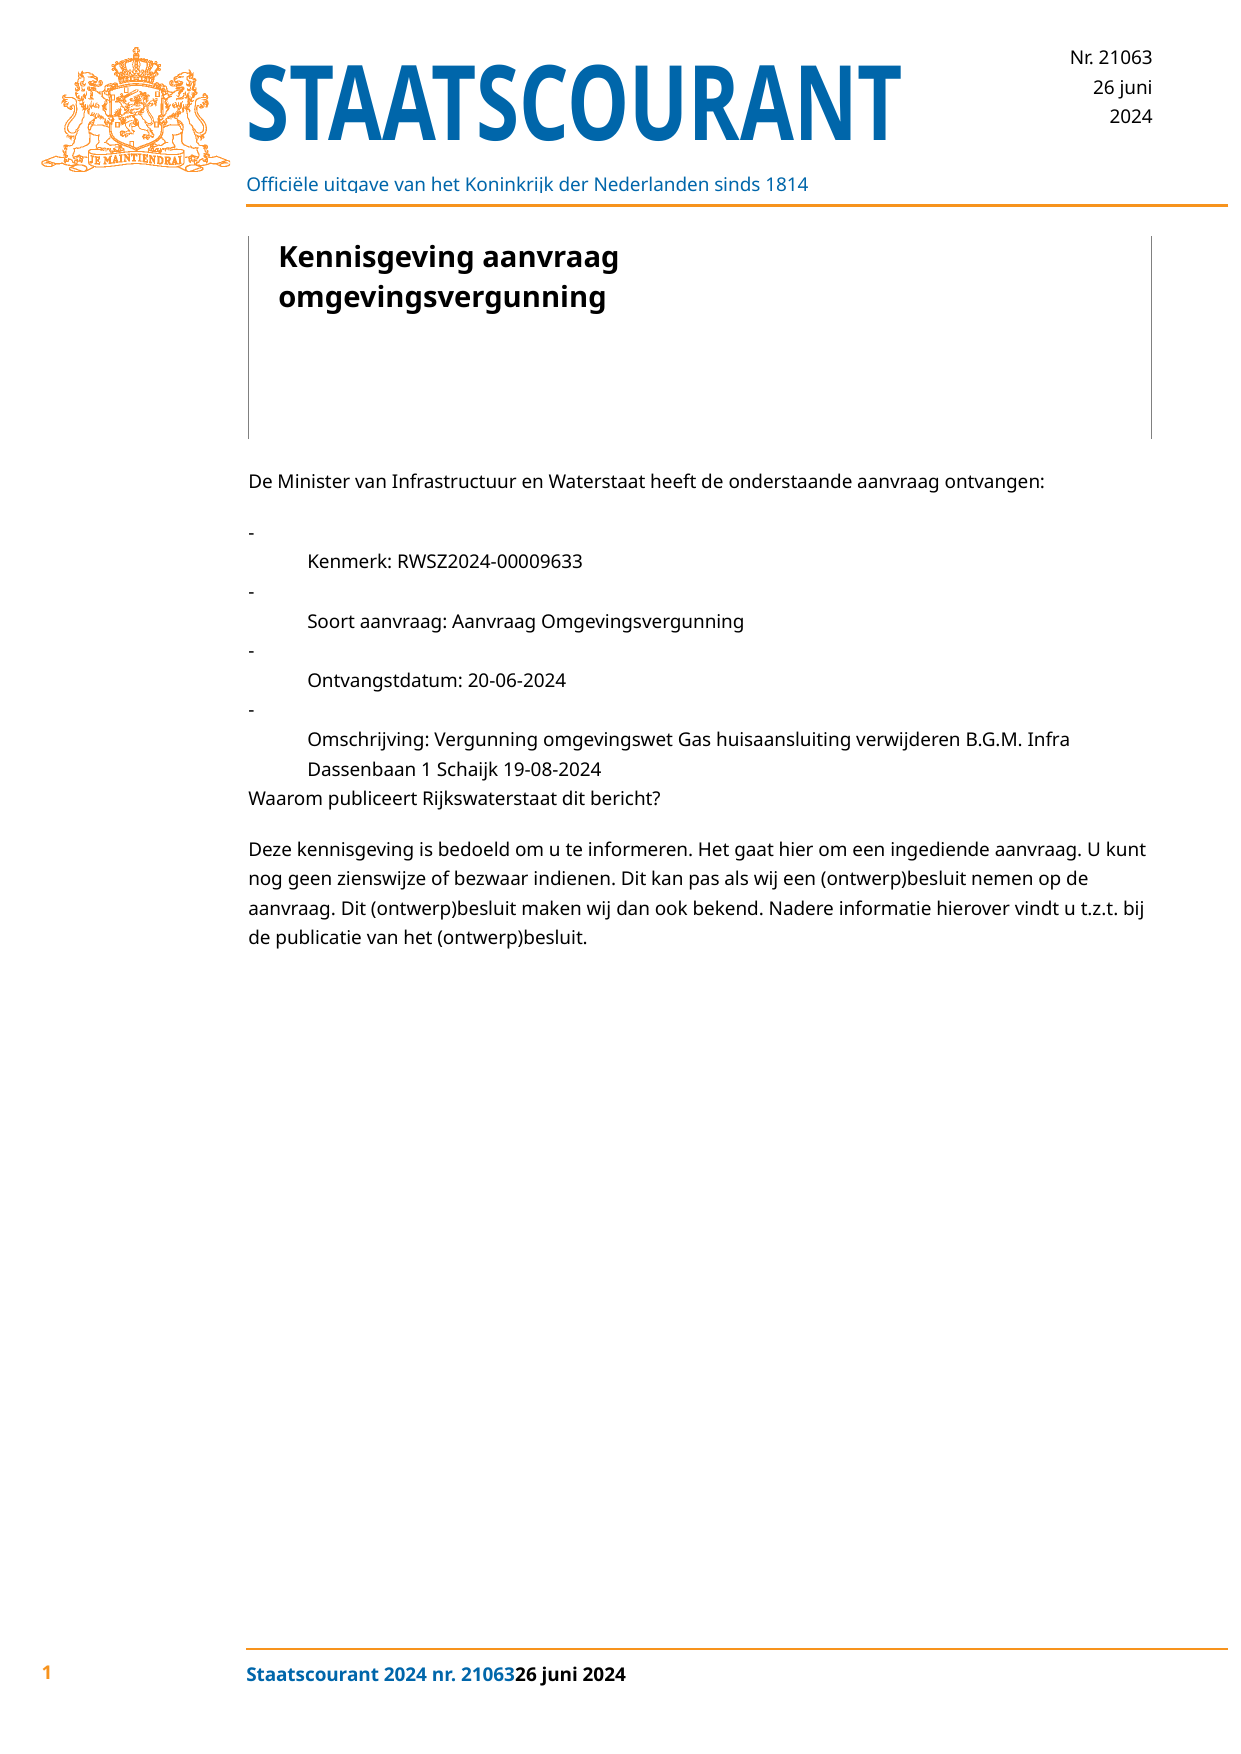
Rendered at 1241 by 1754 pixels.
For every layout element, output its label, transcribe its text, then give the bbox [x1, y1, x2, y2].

picture [41, 47, 231, 172]
list Ontvangstdatum: 20-06-2024 [248, 667, 1152, 693]
text Waarom publiceert Rijkswaterstaat dit bericht? [248, 785, 1152, 811]
picture [912, 236, 1090, 414]
text Deze kennisgeving is bedoeld om u te informeren. Het gaat hier om een ingediende aanvraag. U kunt nog geen zienswijze of bezwaar indienen. Dit kan pas als wij een (ontwerp)besluit nemen op de aanvraag. Dit (ontwerp)besluit maken wij dan ook bekend. Nadere informatie hierover vindt u t.z.t. bij de publicatie van het (ontwerp)besluit. [248, 836, 1152, 950]
table_header [850, 236, 912, 413]
table_header Kennisgeving aanvraag omgevingsvergunning [249, 236, 850, 439]
list Kenmerk: RWSZ2024-00009633 [248, 549, 1152, 574]
list Soort aanvraag: Aanvraag Omgevingsvergunning [248, 608, 1152, 633]
table_header [1090, 236, 1151, 413]
text De Minister van Infrastructuur en Waterstaat heeft de onderstaande aanvraag ontvangen: [248, 469, 1152, 494]
list Omschrijving: Vergunning omgevingswet Gas huisaansluiting verwijderen B.G.M. Infra Dassenbaan 1 Schaijk 19-08-2024 [248, 726, 1152, 781]
table_header [850, 414, 1151, 439]
